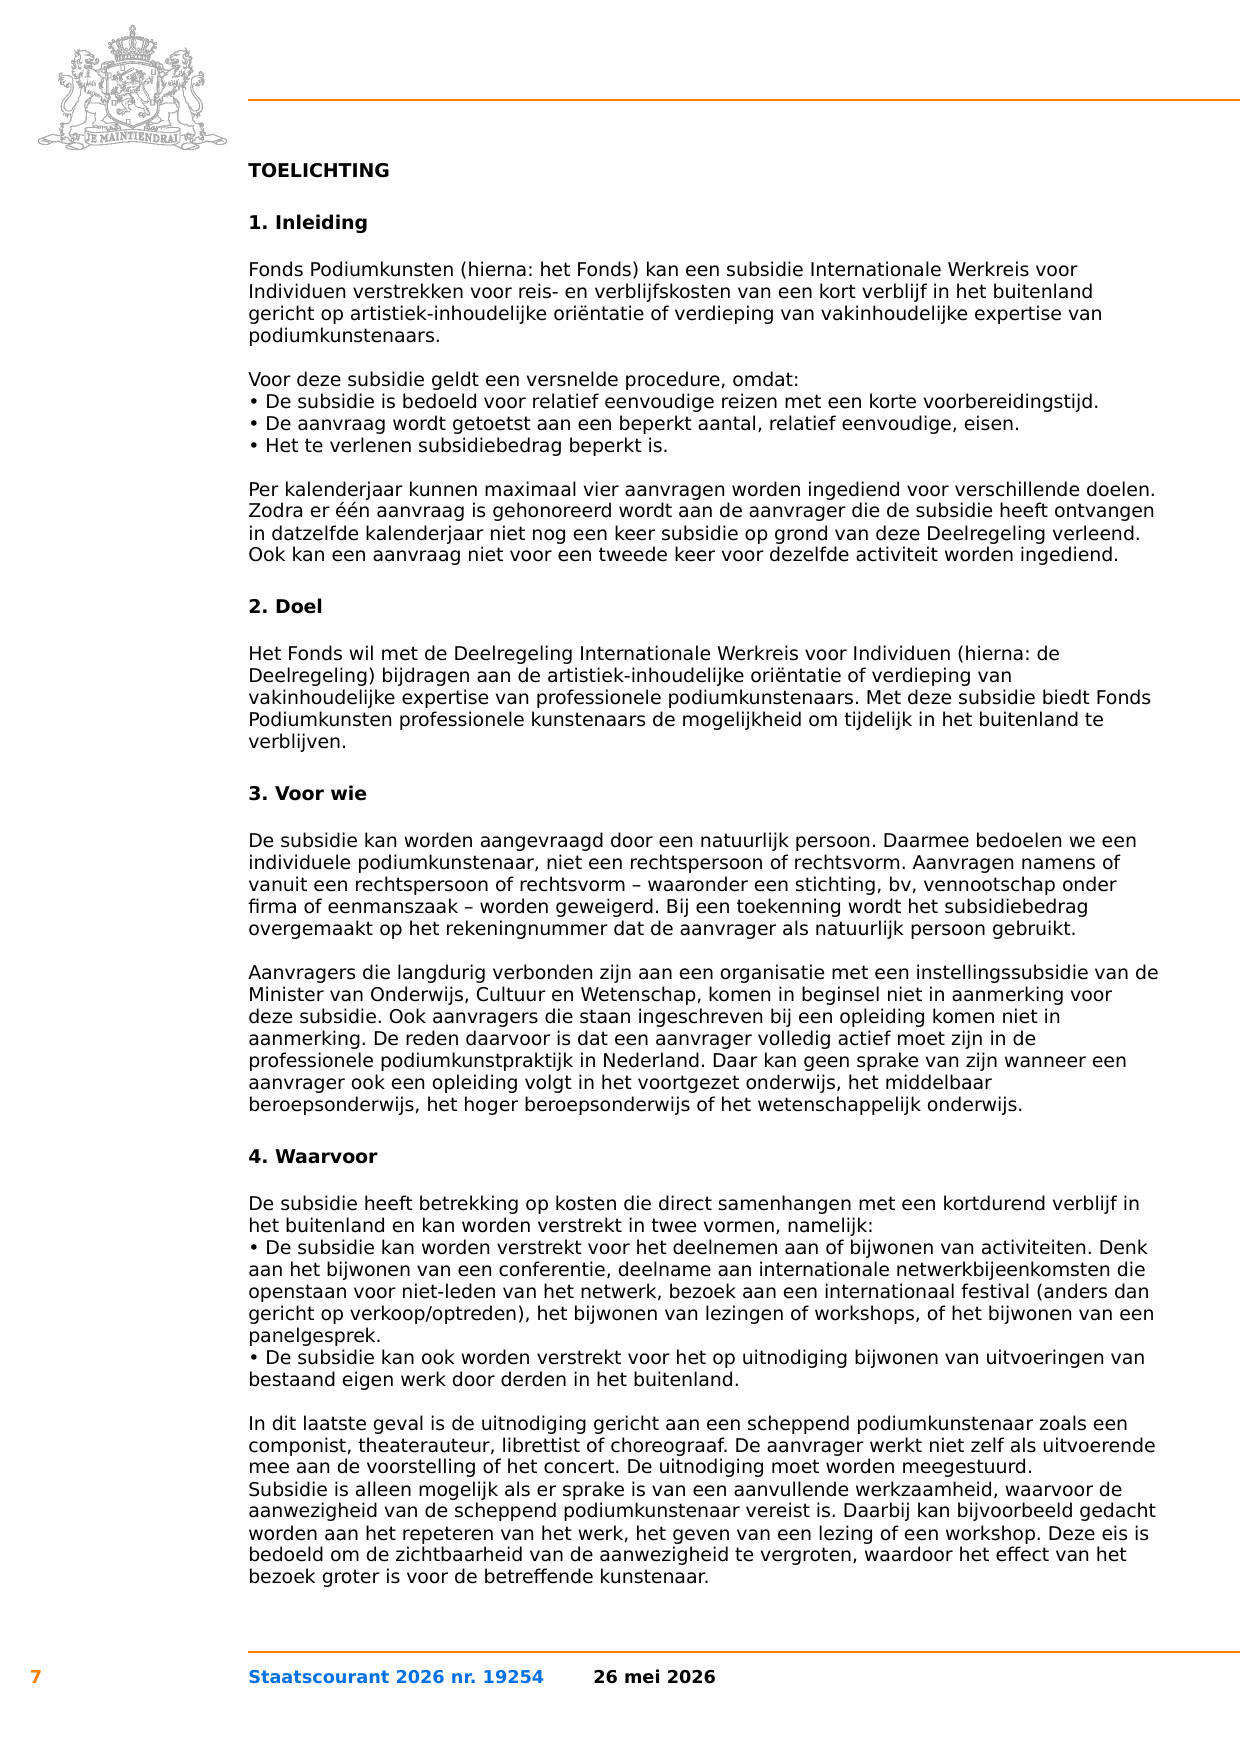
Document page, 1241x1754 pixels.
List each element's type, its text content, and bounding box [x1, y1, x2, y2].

text De subsidie heeft betrekking op kosten die direct samenhangen met een kortdurend verblijf in het buitenland en kan worden verstrekt in twee vormen, namelijk: [248, 1193, 1163, 1237]
subtitle 1. Inleiding [248, 212, 1163, 234]
text • Het te verlenen subsidiebedrag beperkt is. [248, 434, 1163, 457]
text • De subsidie kan worden verstrekt voor het deelnemen aan of bijwonen van activiteiten. Denk aan het bijwonen van een conferentie, deelname aan internationale netwerkbijeenkomsten die openstaan voor niet-leden van het netwerk, bezoek aan een internationaal festival (anders dan gericht op verkoop/optreden), het bijwonen van lezingen of workshops, of het bijwonen van een panelgesprek. [248, 1237, 1163, 1347]
text Fonds Podiumkunsten (hierna: het Fonds) kan een subsidie Internationale Werkreis voor Individuen verstrekken voor reis- en verblijfskosten van een kort verblijf in het buitenland gericht op artistiek-inhoudelijke oriëntatie of verdieping van vakinhoudelijke expertise van podiumkunstenaars. [248, 259, 1163, 347]
subtitle 2. Doel [248, 596, 1163, 618]
text In dit laatste geval is de uitnodiging gericht aan een scheppend podiumkunstenaar zoals een componist, theaterauteur, librettist of choreograaf. De aanvrager werkt niet zelf als uitvoerende mee aan de voorstelling of het concert. De uitnodiging moet worden meegestuurd. [248, 1412, 1163, 1478]
text • De aanvraag wordt getoetst aan een beperkt aantal, relatief eenvoudige, eisen. [248, 413, 1163, 434]
text • De subsidie is bedoeld voor relatief eenvoudige reizen met een korte voorbereidingstijd. [248, 391, 1163, 413]
text Subsidie is alleen mogelijk als er sprake is van een aanvullende werkzaamheid, waarvoor de aanwezigheid van de scheppend podiumkunstenaar vereist is. Daarbij kan bijvoorbeeld gedacht worden aan het repeteren van het werk, het geven van een lezing of een workshop. Deze eis is bedoeld om de zichtbaarheid van de aanwezigheid te vergroten, waardoor het effect van het bezoek groter is voor de betreffende kunstenaar. [248, 1478, 1163, 1588]
picture [38, 25, 227, 150]
text Per kalenderjaar kunnen maximaal vier aanvragen worden ingediend voor verschillende doelen. Zodra er één aanvraag is gehonoreerd wordt aan de aanvrager die de subsidie heeft ontvangen in datzelfde kalenderjaar niet nog een keer subsidie op grond van deze Deelregeling verleend. Ook kan een aanvraag niet voor een tweede keer voor dezelfde activiteit worden ingediend. [248, 478, 1163, 566]
text De subsidie kan worden aangevraagd door een natuurlijk persoon. Daarmee bedoelen we een individuele podiumkunstenaar, niet een rechtspersoon of rechtsvorm. Aanvragen namens of vanuit een rechtspersoon of rechtsvorm – waaronder een stichting, bv, vennootschap onder firma of eenmanszaak – worden geweigerd. Bij een toekenning wordt het subsidiebedrag overgemaakt op het rekeningnummer dat de aanvrager als natuurlijk persoon gebruikt. [248, 830, 1163, 940]
subtitle 3. Voor wie [248, 783, 1163, 805]
text Het Fonds wil met de Deelregeling Internationale Werkreis voor Individuen (hierna: de Deelregeling) bijdragen aan de artistiek-inhoudelijke oriëntatie of verdieping van vakinhoudelijke expertise van professionele podiumkunstenaars. Met deze subsidie biedt Fonds Podiumkunsten professionele kunstenaars de mogelijkheid om tijdelijk in het buitenland te verblijven. [248, 643, 1163, 753]
text Voor deze subsidie geldt een versnelde procedure, omdat: [248, 369, 1163, 391]
text Aanvragers die langdurig verbonden zijn aan een organisatie met een instellingssubsidie van de Minister van Onderwijs, Cultuur en Wetenschap, komen in beginsel niet in aanmerking voor deze subsidie. Ook aanvragers die staan ingeschreven bij een opleiding komen niet in aanmerking. De reden daarvoor is dat een aanvrager volledig actief moet zijn in de professionele podiumkunstpraktijk in Nederland. Daar kan geen sprake van zijn wanneer een aanvrager ook een opleiding volgt in het voortgezet onderwijs, het middelbaar beroepsonderwijs, het hoger beroepsonderwijs of het wetenschappelijk onderwijs. [248, 962, 1163, 1116]
subtitle 4. Waarvoor [248, 1146, 1163, 1168]
subtitle TOELICHTING [248, 160, 1163, 182]
text • De subsidie kan ook worden verstrekt voor het op uitnodiging bijwonen van uitvoeringen van bestaand eigen werk door derden in het buitenland. [248, 1347, 1163, 1391]
